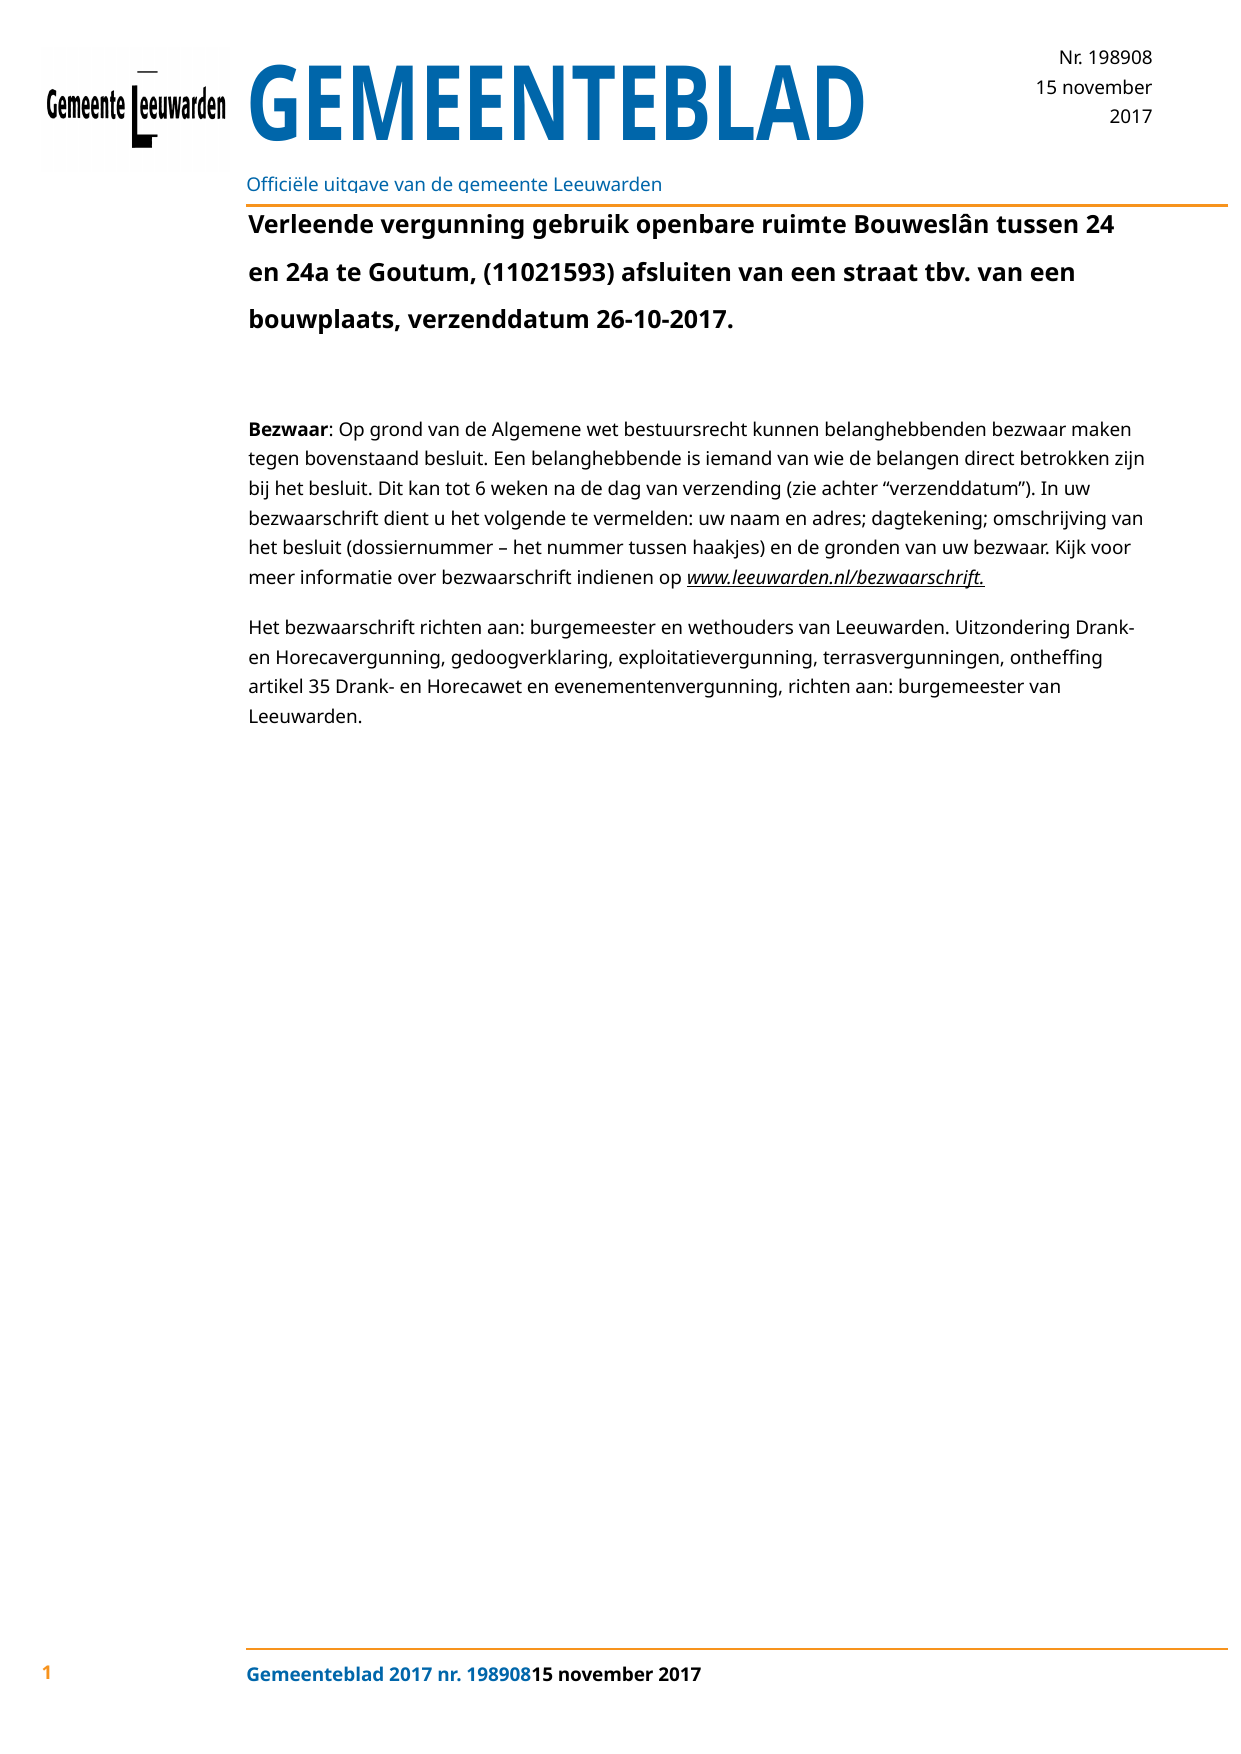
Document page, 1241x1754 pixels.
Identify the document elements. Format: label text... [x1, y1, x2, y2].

text Bezwaar: Op grond van de Algemene wet bestuursrecht kunnen belanghebbenden bezwaar maken tegen bovenstaand besluit. Een belanghebbende is iemand van wie de belangen direct betrokken zijn bij het besluit. Dit kan tot 6 weken na de dag van verzending (zie achter “verzenddatum”). In uw bezwaarschrift dient u het volgende te vermelden: uw naam en adres; dagtekening; omschrijving van het besluit (dossiernummer – het nummer tussen haakjes) en de gronden van uw bezwaar. Kijk voor meer informatie over bezwaarschrift indienen op www.leeuwarden.nl/bezwaarschrift. [248, 416, 1152, 589]
picture [41, 47, 231, 172]
text Het bezwaarschrift richten aan: burgemeester en wethouders van Leeuwarden. Uitzondering Drank- en Horecavergunning, gedoogverklaring, exploitatievergunning, terrasvergunningen, ontheffing artikel 35 Drank- en Horecawet en evenementenvergunning, richten aan: burgemeester van Leeuwarden. [248, 614, 1152, 729]
text Verleende vergunning gebruik openbare ruimte Bouweslân tussen 24 en 24a te Goutum, (11021593) afsluiten van een straat tbv. van een bouwplaats, verzenddatum 26-10-2017. [248, 207, 1152, 336]
